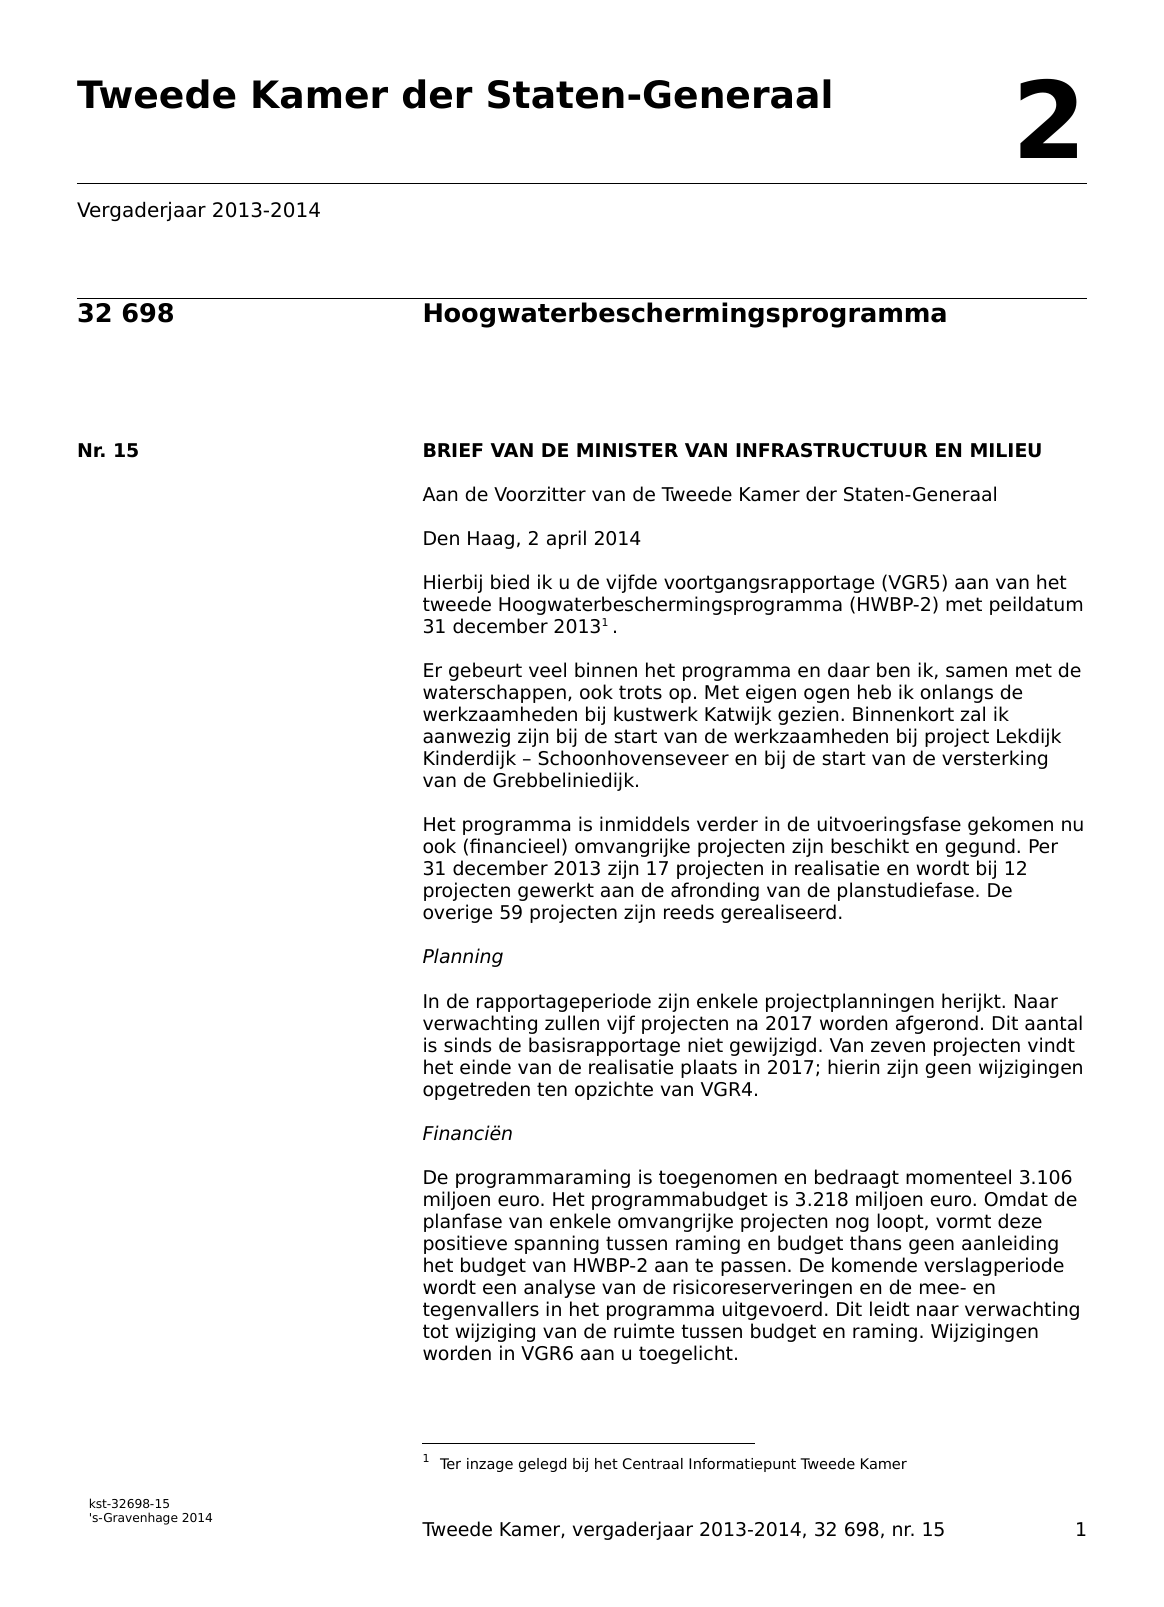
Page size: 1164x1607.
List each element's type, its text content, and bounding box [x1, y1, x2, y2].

text In de rapportageperiode zijn enkele projectplanningen herijkt. Naar verwachting zullen vijf projecten na 2017 worden afgerond. Dit aantal is sinds de basisrapportage niet gewijzigd. Van zeven projecten vindt het einde van de realisatie plaats in 2017; hierin zijn geen wijzigingen opgetreden ten opzichte van VGR4. [422, 991, 1087, 1101]
subtitle Planning [422, 946, 1087, 968]
text Ter inzage gelegd bij het Centraal Informatiepunt Tweede Kamer [422, 1452, 1087, 1474]
table_cell Vergaderjaar 2013-2014 [77, 184, 1087, 298]
table_header 2 [886, 59, 1087, 183]
subtitle 32 698 Hoogwaterbeschermingsprogramma [77, 299, 1087, 329]
text Er gebeurt veel binnen het programma en daar ben ik, samen met de waterschappen, ook trots op. Met eigen ogen heb ik onlangs de werkzaamheden bij kustwerk Katwijk gezien. Binnenkort zal ik aanwezig zijn bij de start van de werkzaamheden bij project Lekdijk Kinderdijk – Schoonhovenseveer en bij de start van de versterking van de Grebbeliniedijk. [422, 660, 1087, 792]
text Hierbij bied ik u de vijfde voortgangsrapportage (VGR5) aan van het tweede Hoogwaterbeschermingsprogramma (HWBP-2) met peildatum 31 december 2013. [422, 572, 1087, 638]
text Het programma is inmiddels verder in de uitvoeringsfase gekomen nu ook (financieel) omvangrijke projecten zijn beschikt en gegund. Per 31 december 2013 zijn 17 projecten in realisatie en wordt bij 12 projecten gewerkt aan de afronding van de planstudiefase. De overige 59 projecten zijn reeds gerealiseerd. [422, 814, 1087, 924]
text 's-Gravenhage 2014 [88, 1511, 323, 1525]
text Den Haag, 2 april 2014 [422, 528, 1087, 550]
subtitle Financiën [422, 1123, 1087, 1145]
subtitle Nr. 15 BRIEF VAN DE MINISTER VAN INFRASTRUCTUUR EN MILIEU [77, 440, 1087, 462]
text De programmaraming is toegenomen en bedraagt momenteel 3.106 miljoen euro. Het programmabudget is 3.218 miljoen euro. Omdat de planfase van enkele omvangrijke projecten nog loopt, vormt deze positieve spanning tussen raming en budget thans geen aanleiding het budget van HWBP-2 aan te passen. De komende verslagperiode wordt een analyse van de risicoreserveringen en de mee- en tegenvallers in het programma uitgevoerd. Dit leidt naar verwachting tot wijziging van de ruimte tussen budget en raming. Wijzigingen worden in VGR6 aan u toegelicht. [422, 1167, 1087, 1365]
text kst-32698-15 [88, 1497, 323, 1511]
table_header Tweede Kamer der Staten-Generaal [77, 59, 886, 183]
text Aan de Voorzitter van de Tweede Kamer der Staten-Generaal [422, 484, 1087, 506]
